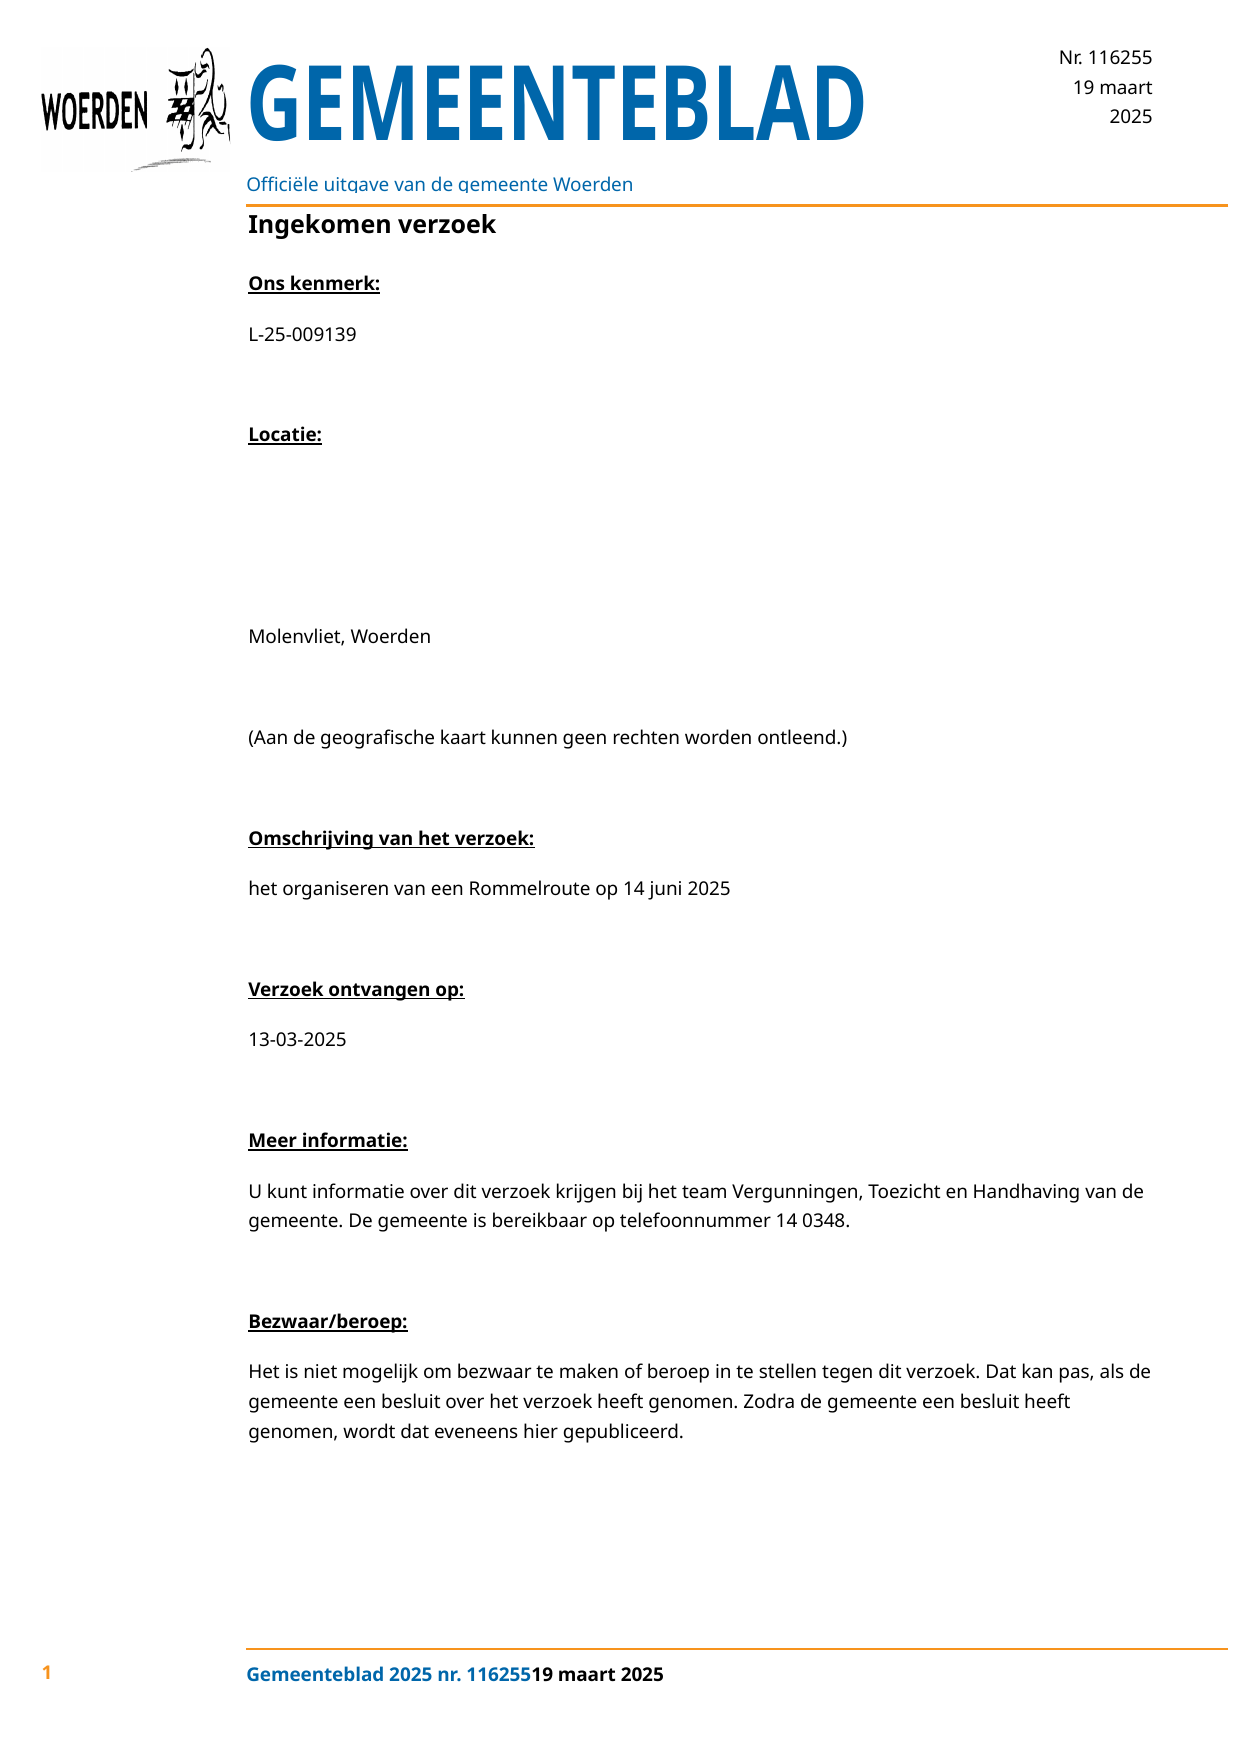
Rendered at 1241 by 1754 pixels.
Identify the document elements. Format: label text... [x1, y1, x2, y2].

text (Aan de geografische kaart kunnen geen rechten worden ontleend.) [248, 724, 1152, 750]
text Verzoek ontvangen op: [248, 976, 1152, 1002]
text Ons kenmerk: [248, 270, 1152, 296]
text Locatie: [248, 422, 1152, 447]
text 13-03-2025 [248, 1027, 1152, 1052]
text Ingekomen verzoek [248, 207, 1152, 241]
text U kunt informatie over dit verzoek krijgen bij het team Vergunningen, Toezicht en Handhaving van de gemeente. De gemeente is bereikbaar op telefoonnummer 14 0348. [248, 1178, 1152, 1233]
text Molenvliet, Woerden [248, 623, 1152, 649]
text Meer informatie: [248, 1127, 1152, 1153]
picture [41, 47, 231, 172]
text Omschrijving van het verzoek: [248, 825, 1152, 851]
text het organiseren van een Rommelroute op 14 juni 2025 [248, 875, 1152, 901]
text Het is niet mogelijk om bezwaar te maken of beroep in te stellen tegen dit verzoek. Dat kan pas, als de gemeente een besluit over het verzoek heeft genomen. Zodra de gemeente een besluit heeft genomen, wordt dat eveneens hier gepubliceerd. [248, 1359, 1152, 1443]
text L-25-009139 [248, 321, 1152, 346]
text Bezwaar/beroep: [248, 1308, 1152, 1334]
